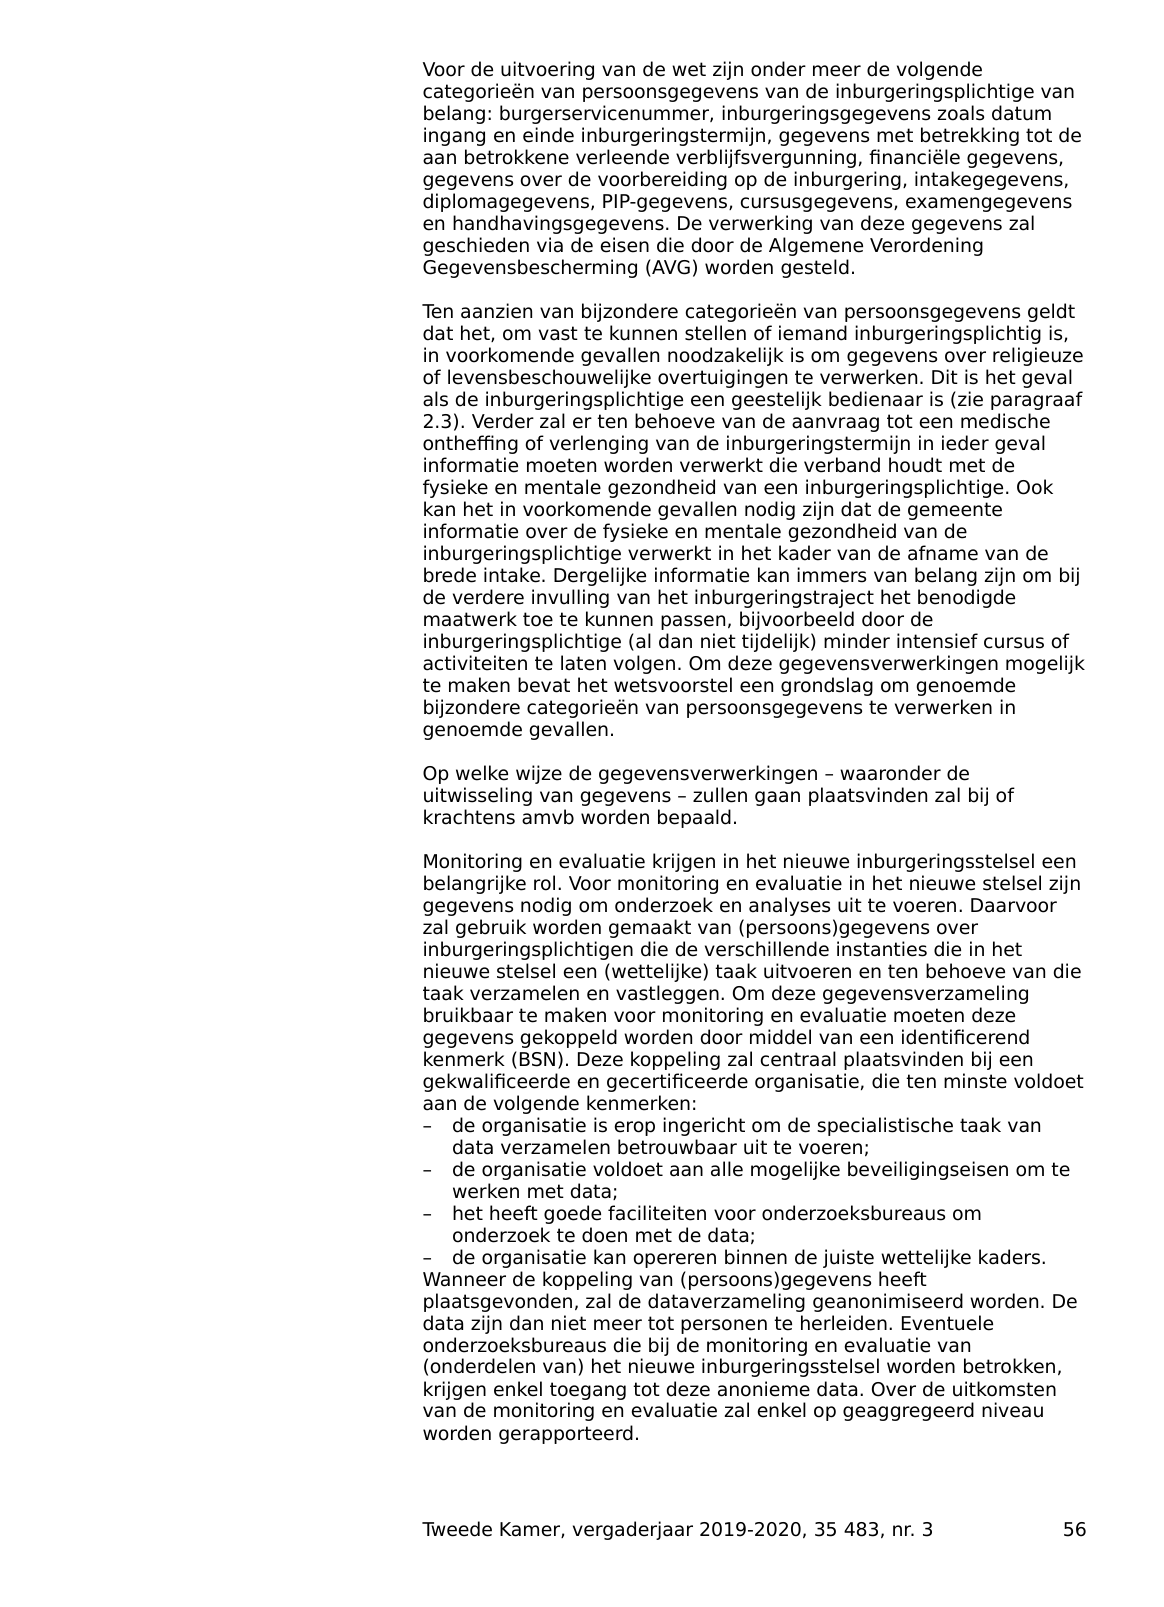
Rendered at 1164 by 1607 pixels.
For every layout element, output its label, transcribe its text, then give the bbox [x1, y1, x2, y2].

text Op welke wijze de gegevensverwerkingen – waaronder de uitwisseling van gegevens – zullen gaan plaatsvinden zal bij of krachtens amvb worden bepaald. [422, 763, 1087, 829]
text – de organisatie kan opereren binnen de juiste wettelijke kaders. [422, 1247, 1087, 1268]
text – het heeft goede faciliteiten voor onderzoeksbureaus om onderzoek te doen met de data; [422, 1203, 1087, 1247]
text – de organisatie voldoet aan alle mogelijke beveiligingseisen om te werken met data; [422, 1159, 1087, 1203]
text Voor de uitvoering van de wet zijn onder meer de volgende categorieën van persoonsgegevens van de inburgeringsplichtige van belang: burgerservicenummer, inburgeringsgegevens zoals datum ingang en einde inburgeringstermijn, gegevens met betrekking tot de aan betrokkene verleende verblijfsvergunning, financiële gegevens, gegevens over de voorbereiding op de inburgering, intakegegevens, diplomagegevens, PIP-gegevens, cursusgegevens, examengegevens en handhavingsgegevens. De verwerking van deze gegevens zal geschieden via de eisen die door de Algemene Verordening Gegevensbescherming (AVG) worden gesteld. [422, 59, 1087, 279]
text – de organisatie is erop ingericht om de specialistische taak van data verzamelen betrouwbaar uit te voeren; [422, 1115, 1087, 1159]
text Ten aanzien van bijzondere categorieën van persoonsgegevens geldt dat het, om vast te kunnen stellen of iemand inburgeringsplichtig is, in voorkomende gevallen noodzakelijk is om gegevens over religieuze of levensbeschouwelijke overtuigingen te verwerken. Dit is het geval als de inburgeringsplichtige een geestelijk bedienaar is (zie paragraaf 2.3). Verder zal er ten behoeve van de aanvraag tot een medische ontheffing of verlenging van de inburgeringstermijn in ieder geval informatie moeten worden verwerkt die verband houdt met de fysieke en mentale gezondheid van een inburgeringsplichtige. Ook kan het in voorkomende gevallen nodig zijn dat de gemeente informatie over de fysieke en mentale gezondheid van de inburgeringsplichtige verwerkt in het kader van de afname van de brede intake. Dergelijke informatie kan immers van belang zijn om bij de verdere invulling van het inburgeringstraject het benodigde maatwerk toe te kunnen passen, bijvoorbeeld door de inburgeringsplichtige (al dan niet tijdelijk) minder intensief cursus of activiteiten te laten volgen. Om deze gegevensverwerkingen mogelijk te maken bevat het wetsvoorstel een grondslag om genoemde bijzondere categorieën van persoonsgegevens te verwerken in genoemde gevallen. [422, 301, 1087, 741]
text Wanneer de koppeling van (persoons)gegevens heeft plaatsgevonden, zal de dataverzameling geanonimiseerd worden. De data zijn dan niet meer tot personen te herleiden. Eventuele onderzoeksbureaus die bij de monitoring en evaluatie van (onderdelen van) het nieuwe inburgeringsstelsel worden betrokken, krijgen enkel toegang tot deze anonieme data. Over de uitkomsten van de monitoring en evaluatie zal enkel op geaggregeerd niveau worden gerapporteerd. [422, 1268, 1087, 1444]
text Monitoring en evaluatie krijgen in het nieuwe inburgeringsstelsel een belangrijke rol. Voor monitoring en evaluatie in het nieuwe stelsel zijn gegevens nodig om onderzoek en analyses uit te voeren. Daarvoor zal gebruik worden gemaakt van (persoons)gegevens over inburgeringsplichtigen die de verschillende instanties die in het nieuwe stelsel een (wettelijke) taak uitvoeren en ten behoeve van die taak verzamelen en vastleggen. Om deze gegevensverzameling bruikbaar te maken voor monitoring en evaluatie moeten deze gegevens gekoppeld worden door middel van een identificerend kenmerk (BSN). Deze koppeling zal centraal plaatsvinden bij een gekwalificeerde en gecertificeerde organisatie, die ten minste voldoet aan de volgende kenmerken: [422, 851, 1087, 1115]
